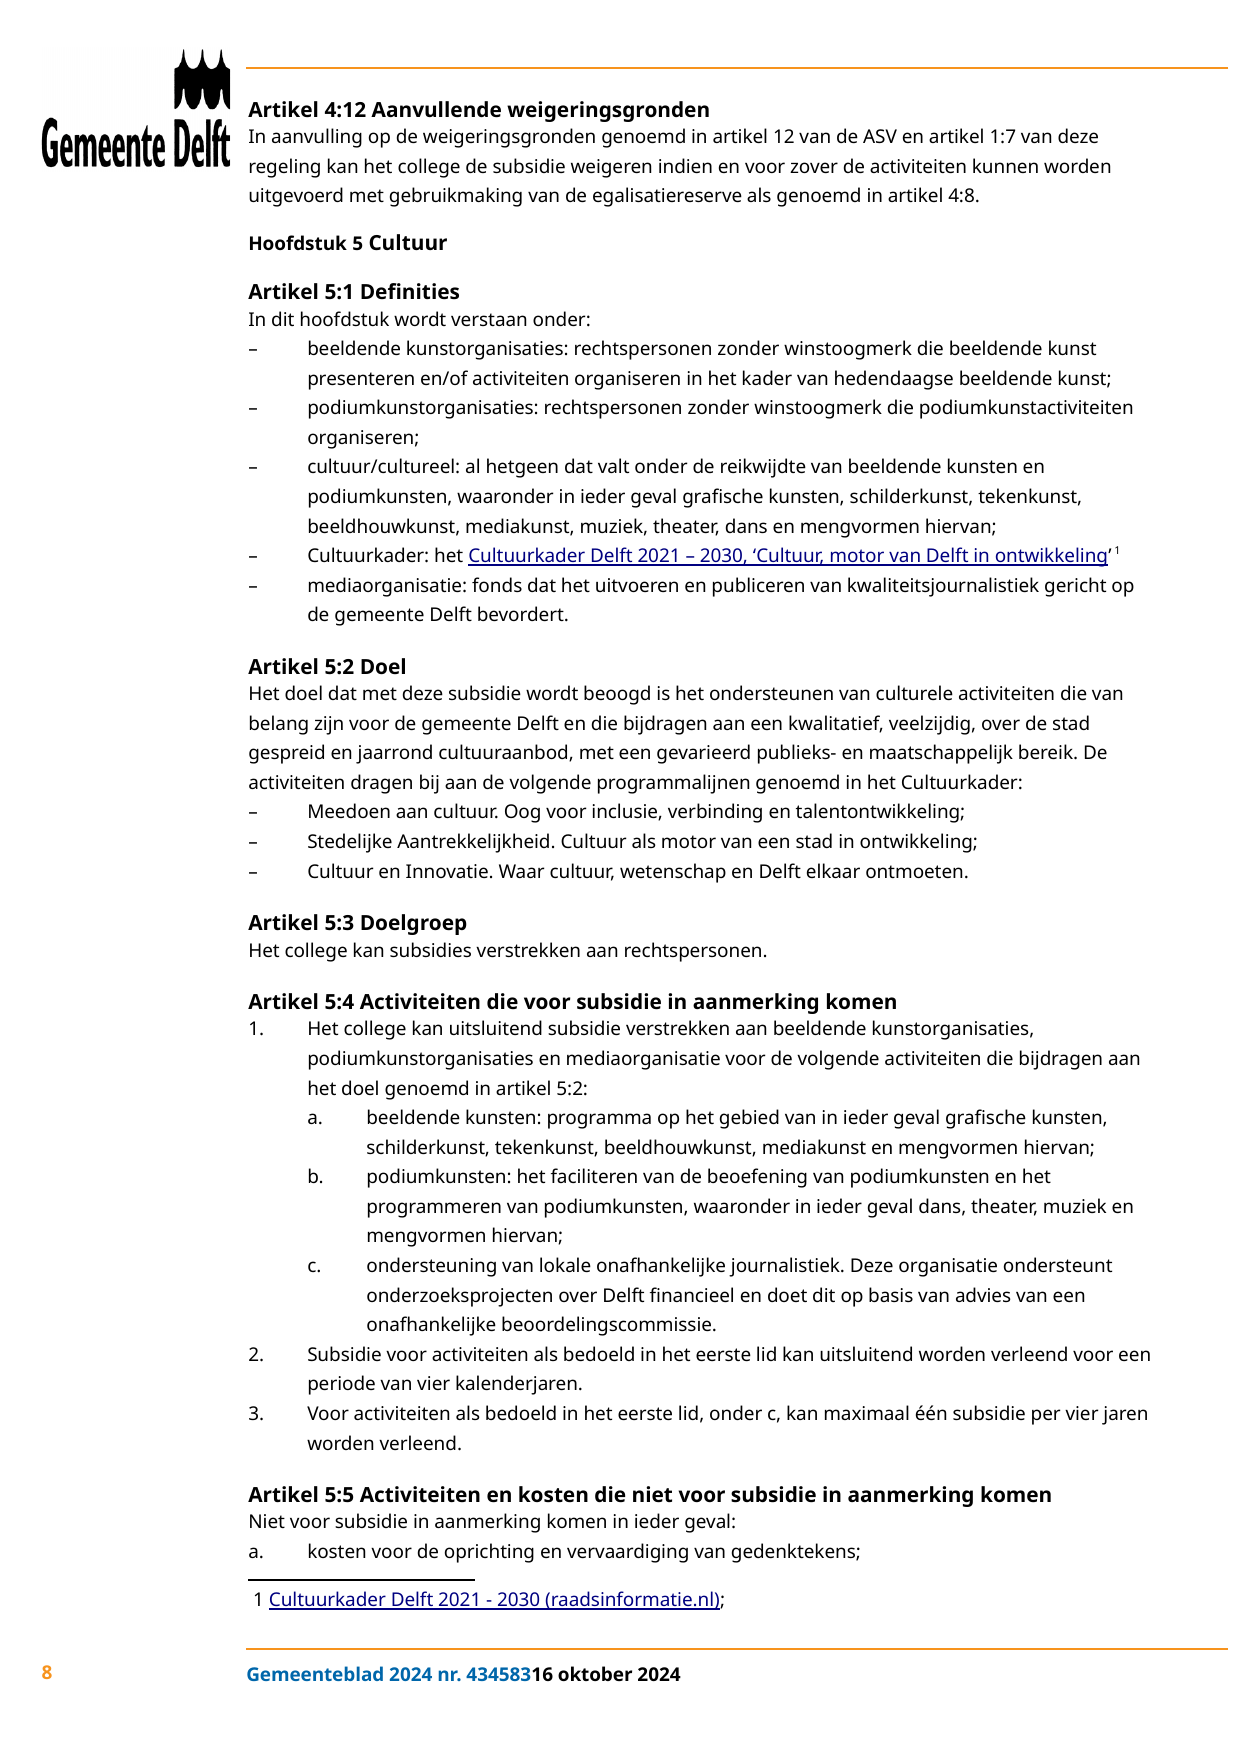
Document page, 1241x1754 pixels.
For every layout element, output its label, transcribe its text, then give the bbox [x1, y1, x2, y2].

text Artikel 5:1 Definities [248, 277, 1152, 306]
text Artikel 5:3 Doelgroep [248, 908, 1152, 937]
list beeldende kunstorganisaties: rechtspersonen zonder winstoogmerk die beeldende kunst presenteren en/of activiteiten organiseren in het kader van hedendaagse beeldende kunst; [248, 335, 1152, 391]
list Meedoen aan cultuur. Oog voor inclusie, verbinding en talentontwikkeling; [248, 799, 1152, 824]
list podiumkunsten: het faciliteren van de beoefening van podiumkunsten en het programmeren van podiumkunsten, waaronder in ieder geval dans, theater, muziek en mengvormen hiervan; [307, 1163, 1152, 1248]
text Artikel 5:4 Activiteiten die voor subsidie in aanmerking komen [248, 987, 1152, 1016]
list Cultuurkader Delft 2021 - 2030 (raadsinformatie.nl); [248, 1586, 1152, 1612]
text Artikel 4:12 Aanvullende weigeringsgronden [248, 95, 1152, 123]
list Subsidie voor activiteiten als bedoeld in het eerste lid kan uitsluitend worden verleend voor een periode van vier kalenderjaren. [248, 1341, 1152, 1396]
list mediaorganisatie: fonds dat het uitvoeren en publiceren van kwaliteitsjournalistiek gericht op de gemeente Delft bevordert. [248, 572, 1152, 627]
text Het college kan subsidies verstrekken aan rechtspersonen. [248, 937, 1152, 962]
text Artikel 5:2 Doel [248, 652, 1152, 680]
list cultuur/cultureel: al hetgeen dat valt onder de reikwijdte van beeldende kunsten en podiumkunsten, waaronder in ieder geval grafische kunsten, schilderkunst, tekenkunst, beeldhouwkunst, mediakunst, muziek, theater, dans en mengvormen hiervan; [248, 454, 1152, 538]
list Cultuur en Innovatie. Waar cultuur, wetenschap en Delft elkaar ontmoeten. [248, 858, 1152, 884]
list kosten voor de oprichting en vervaardiging van gedenktekens; [248, 1538, 1152, 1564]
text In aanvulling op de weigeringsgronden genoemd in artikel 12 van de ASV en artikel 1:7 van deze regeling kan het college de subsidie weigeren indien en voor zover de activiteiten kunnen worden uitgevoerd met gebruikmaking van de egalisatiereserve als genoemd in artikel 4:8. [248, 123, 1152, 208]
list Voor activiteiten als bedoeld in het eerste lid, onder c, kan maximaal één subsidie per vier jaren worden verleend. [248, 1400, 1152, 1456]
text Artikel 5:5 Activiteiten en kosten die niet voor subsidie in aanmerking komen [248, 1480, 1152, 1509]
text Het doel dat met deze subsidie wordt beoogd is het ondersteunen van culturele activiteiten die van belang zijn voor de gemeente Delft en die bijdragen aan een kwalitatief, veelzijdig, over de stad gespreid en jaarrond cultuuraanbod, met een gevarieerd publieks- en maatschappelijk bereik. De activiteiten dragen bij aan de volgende programmalijnen genoemd in het Cultuurkader: [248, 680, 1152, 795]
text Niet voor subsidie in aanmerking komen in ieder geval: [248, 1509, 1152, 1534]
list podiumkunstorganisaties: rechtspersonen zonder winstoogmerk die podiumkunstactiviteiten organiseren; [248, 394, 1152, 450]
list Cultuurkader: het Cultuurkader Delft 2021 – 2030, ‘Cultuur, motor van Delft in ontwikkeling’ [248, 542, 1152, 568]
text Hoofdstuk 5 Cultuur [248, 228, 1152, 256]
list beeldende kunsten: programma op het gebied van in ieder geval grafische kunsten, schilderkunst, tekenkunst, beeldhouwkunst, mediakunst en mengvormen hiervan; [307, 1104, 1152, 1160]
text In dit hoofdstuk wordt verstaan onder: [248, 306, 1152, 331]
list Het college kan uitsluitend subsidie verstrekken aan beeldende kunstorganisaties, podiumkunstorganisaties en mediaorganisatie voor de volgende activiteiten die bijdragen aan het doel genoemd in artikel 5:2: [248, 1016, 1152, 1101]
picture [41, 47, 231, 172]
list Stedelijke Aantrekkelijkheid. Cultuur als motor van een stad in ontwikkeling; [248, 828, 1152, 854]
list ondersteuning van lokale onafhankelijke journalistiek. Deze organisatie ondersteunt onderzoeksprojecten over Delft financieel en doet dit op basis van advies van een onafhankelijke beoordelingscommissie. [307, 1252, 1152, 1337]
